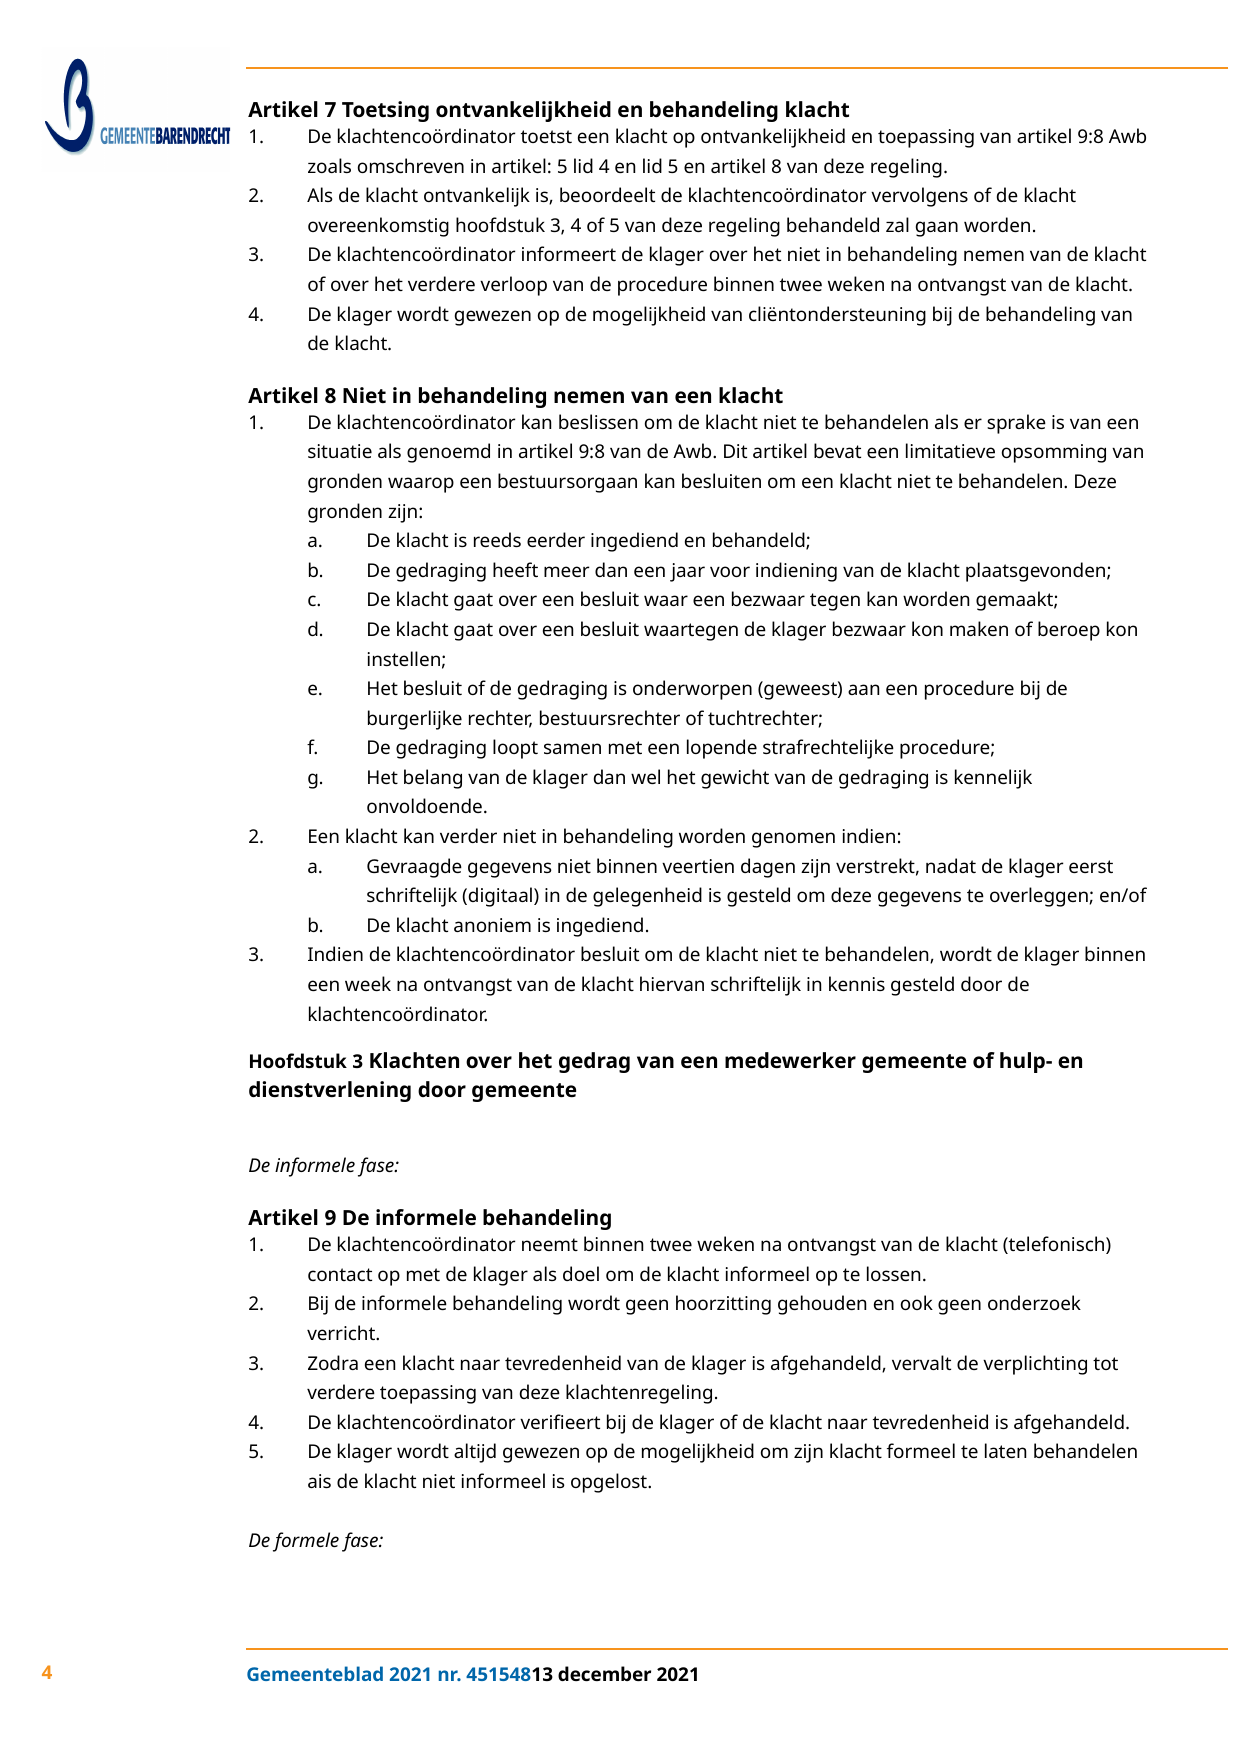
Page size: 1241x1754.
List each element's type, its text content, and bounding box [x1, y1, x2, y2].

list Het belang van de klager dan wel het gewicht van de gedraging is kennelijk onvoldoende. [307, 764, 1152, 819]
text De informele fase: [248, 1153, 1152, 1178]
list De klachtencoördinator informeert de klager over het niet in behandeling nemen van de klacht of over het verdere verloop van de procedure binnen twee weken na ontvangst van de klacht. [248, 242, 1152, 297]
list Als de klacht ontvankelijk is, beoordeelt de klachtencoördinator vervolgens of de klacht overeenkomstig hoofdstuk 3, 4 of 5 van deze regeling behandeld zal gaan worden. [248, 182, 1152, 238]
list Bij de informele behandeling wordt geen hoorzitting gehouden en ook geen onderzoek verricht. [248, 1291, 1152, 1346]
list De klachtencoördinator verifieert bij de klager of de klacht naar tevredenheid is afgehandeld. [248, 1409, 1152, 1435]
list Indien de klachtencoördinator besluit om de klacht niet te behandelen, wordt de klager binnen een week na ontvangst van de klacht hiervan schriftelijk in kennis gesteld door de klachtencoördinator. [248, 942, 1152, 1027]
text De formele fase: [248, 1527, 1152, 1553]
list Het besluit of de gedraging is onderworpen (geweest) aan een procedure bij de burgerlijke rechter, bestuursrechter of tuchtrechter; [307, 675, 1152, 731]
list De klager wordt gewezen op de mogelijkheid van cliëntondersteuning bij de behandeling van de klacht. [248, 301, 1152, 356]
list Zodra een klacht naar tevredenheid van de klager is afgehandeld, vervalt de verplichting tot verdere toepassing van deze klachtenregeling. [248, 1350, 1152, 1405]
list De klager wordt altijd gewezen op de mogelijkheid om zijn klacht formeel te laten behandelen ais de klacht niet informeel is opgelost. [248, 1438, 1152, 1494]
list De klachtencoördinator neemt binnen twee weken na ontvangst van de klacht (telefonisch) contact op met de klager als doel om de klacht informeel op te lossen. [248, 1231, 1152, 1287]
list De gedraging loopt samen met een lopende strafrechtelijke procedure; [307, 734, 1152, 760]
list Gevraagde gegevens niet binnen veertien dagen zijn verstrekt, nadat de klager eerst schriftelijk (digitaal) in de gelegenheid is gesteld om deze gegevens te overleggen; en/of [307, 853, 1152, 908]
list De klachtencoördinator kan beslissen om de klacht niet te behandelen als er sprake is van een situatie als genoemd in artikel 9:8 van de Awb. Dit artikel bevat een limitatieve opsomming van gronden waarop een bestuursorgaan kan besluiten om een klacht niet te behandelen. Deze gronden zijn: [248, 409, 1152, 524]
list Een klacht kan verder niet in behandeling worden genomen indien: [248, 823, 1152, 849]
list De klacht anoniem is ingediend. [307, 912, 1152, 938]
text Artikel 8 Niet in behandeling nemen van een klacht [248, 381, 1152, 409]
list De gedraging heeft meer dan een jaar voor indiening van de klacht plaatsgevonden; [307, 557, 1152, 583]
list De klacht gaat over een besluit waar een bezwaar tegen kan worden gemaakt; [307, 587, 1152, 612]
text Artikel 7 Toetsing ontvankelijkheid en behandeling klacht [248, 95, 1152, 123]
picture [41, 47, 231, 172]
text Artikel 9 De informele behandeling [248, 1203, 1152, 1231]
list De klacht gaat over een besluit waartegen de klager bezwaar kon maken of beroep kon instellen; [307, 616, 1152, 672]
list De klachtencoördinator toetst een klacht op ontvankelijkheid en toepassing van artikel 9:8 Awb zoals omschreven in artikel: 5 lid 4 en lid 5 en artikel 8 van deze regeling. [248, 123, 1152, 178]
text Hoofdstuk 3 Klachten over het gedrag van een medewerker gemeente of hulp- en dienstverlening door gemeente [248, 1046, 1152, 1103]
list De klacht is reeds eerder ingediend en behandeld; [307, 527, 1152, 553]
